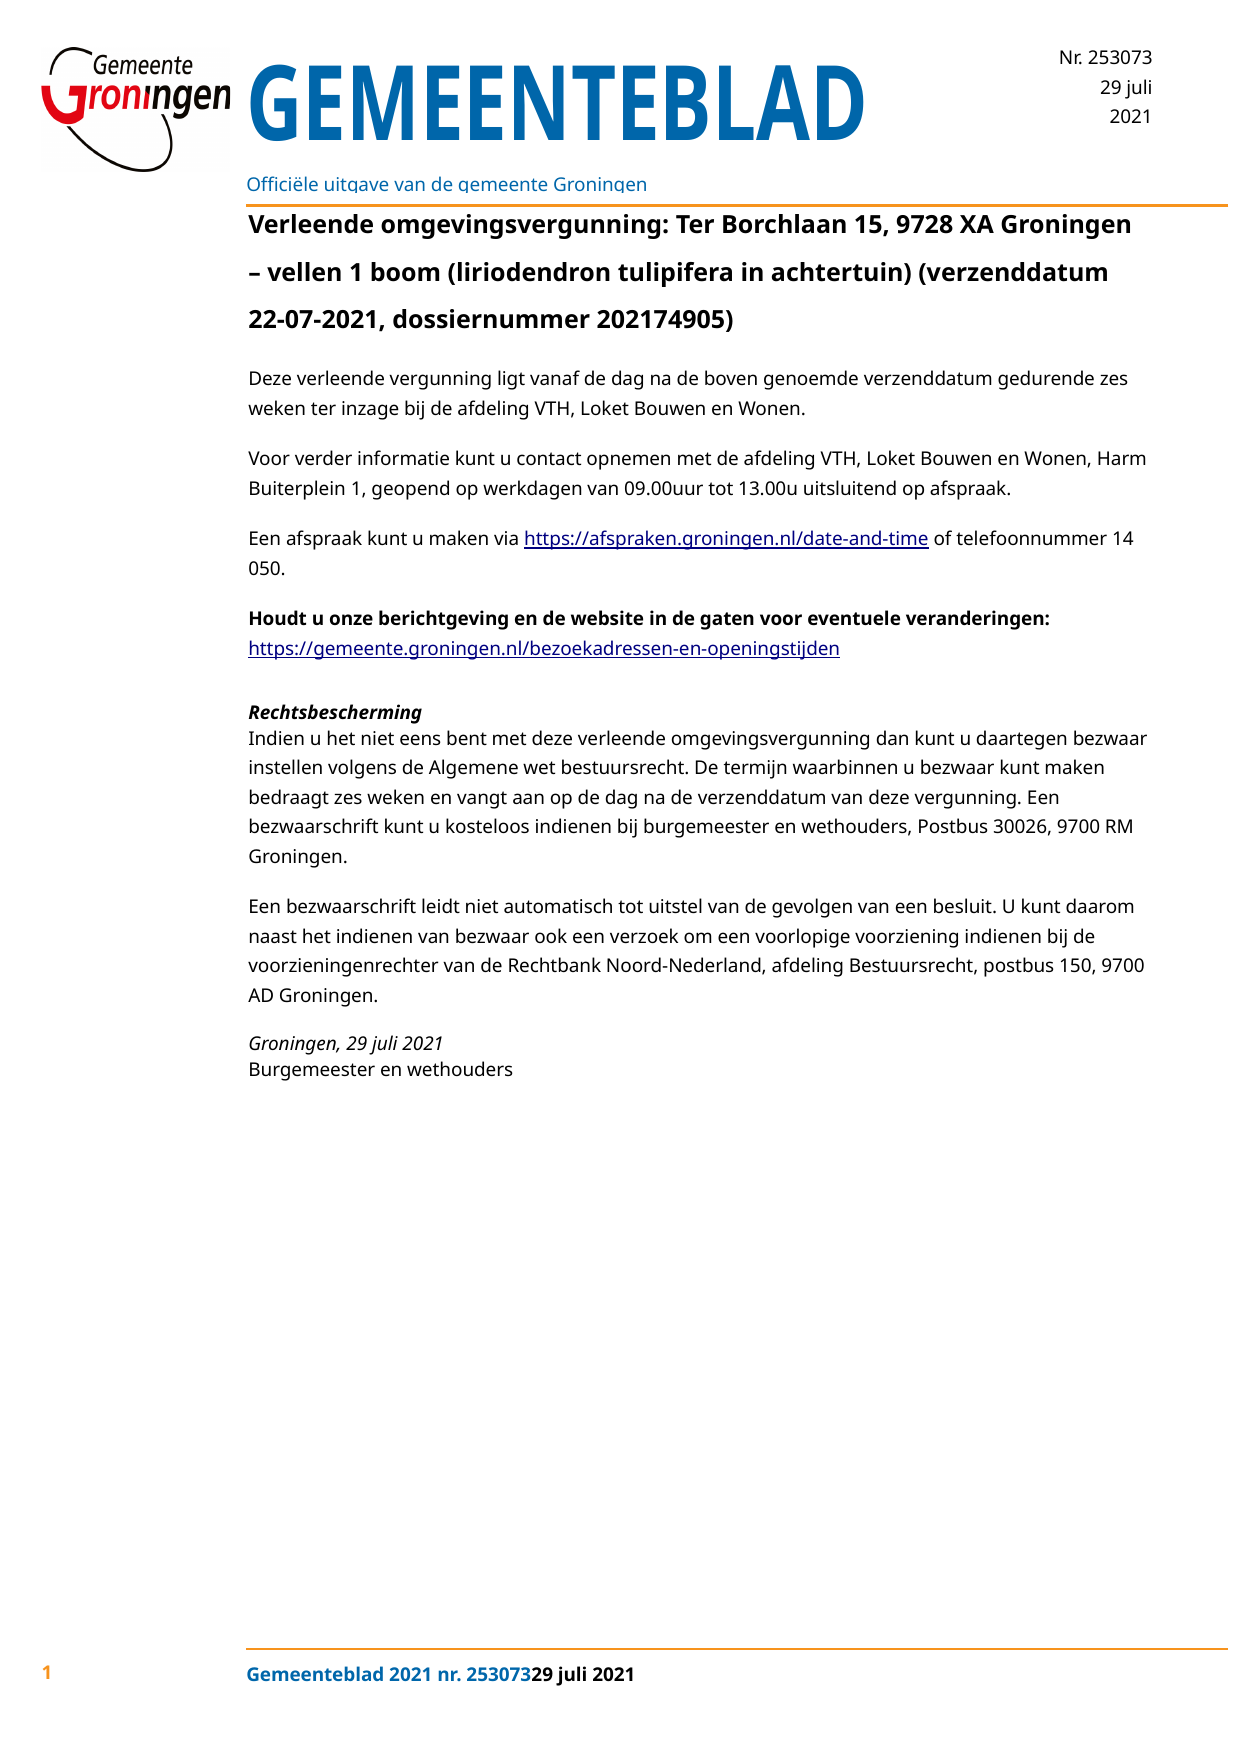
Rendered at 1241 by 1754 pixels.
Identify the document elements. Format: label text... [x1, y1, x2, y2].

text Deze verleende vergunning ligt vanaf de dag na de boven genoemde verzenddatum gedurende zes weken ter inzage bij de afdeling VTH, Loket Bouwen en Wonen. [248, 366, 1152, 421]
text Voor verder informatie kunt u contact opnemen met de afdeling VTH, Loket Bouwen en Wonen, Harm Buiterplein 1, geopend op werkdagen van 09.00uur tot 13.00u uitsluitend op afspraak. [248, 446, 1152, 501]
text Verleende omgevingsvergunning: Ter Borchlaan 15, 9728 XA Groningen – vellen 1 boom (liriodendron tulipifera in achtertuin) (verzenddatum 22-07-2021, dossiernummer 202174905) [248, 207, 1152, 336]
text Groningen, 29 juli 2021 [248, 1030, 1152, 1056]
text Houdt u onze berichtgeving en de website in de gaten voor eventuele veranderingen: https://gemeente.groningen.nl/bezoekadressen-en-openingstijden [248, 606, 1152, 661]
text Een bezwaarschrift leidt niet automatisch tot uitstel van de gevolgen van een besluit. U kunt daarom naast het indienen van bezwaar ook een verzoek om een voorlopige voorziening indienen bij de voorzieningenrechter van de Rechtbank Noord-Nederland, afdeling Bestuursrecht, postbus 150, 9700 AD Groningen. [248, 893, 1152, 1008]
text Burgemeester en wethouders [248, 1056, 1152, 1082]
text Een afspraak kunt u maken via https://afspraken.groningen.nl/date-and-time of telefoonnummer 14 050. [248, 526, 1152, 581]
picture [41, 47, 231, 172]
text Indien u het niet eens bent met deze verleende omgevingsvergunning dan kunt u daartegen bezwaar instellen volgens de Algemene wet bestuursrecht. De termijn waarbinnen u bezwaar kunt maken bedraagt zes weken en vangt aan op de dag na de verzenddatum van deze vergunning. Een bezwaarschrift kunt u kosteloos indienen bij burgemeester en wethouders, Postbus 30026, 9700 RM Groningen. [248, 725, 1152, 869]
text Rechtsbescherming [248, 699, 1152, 725]
